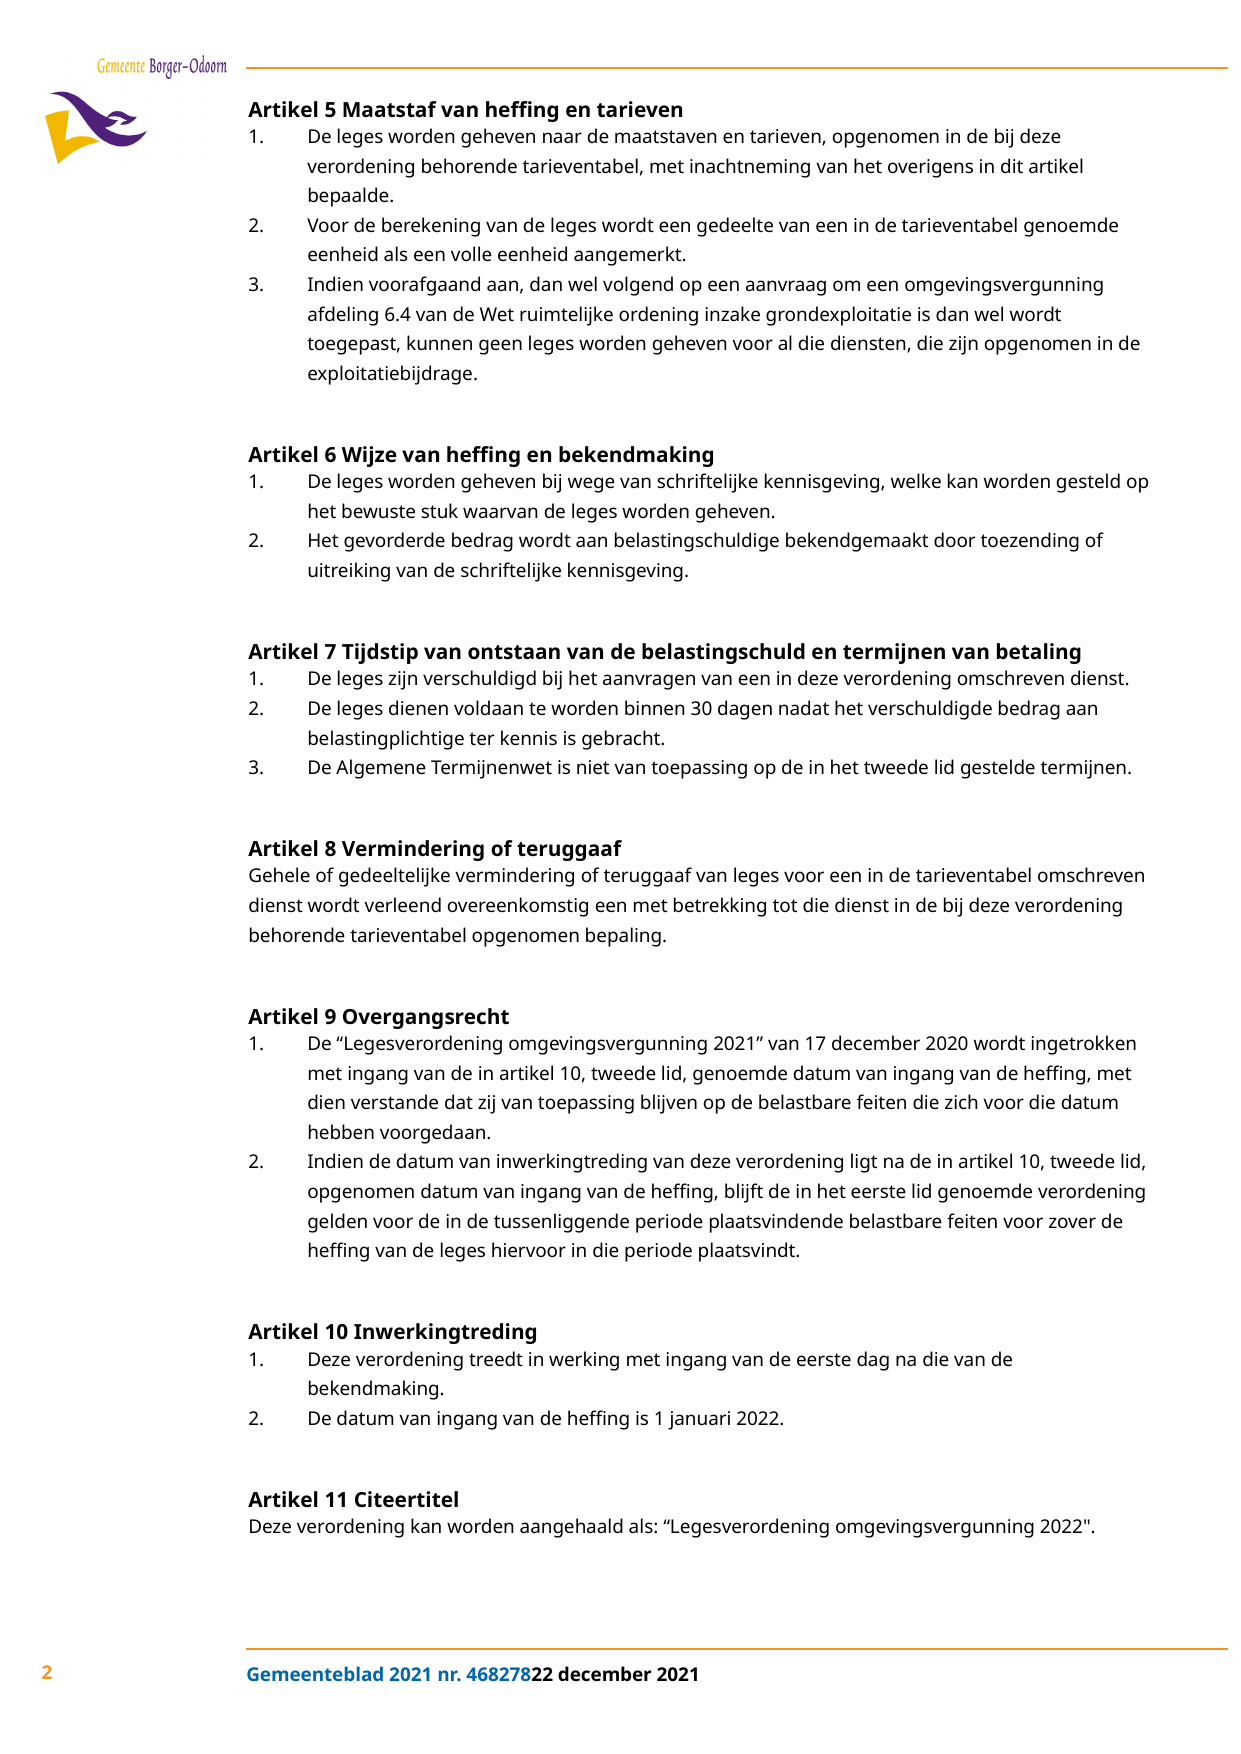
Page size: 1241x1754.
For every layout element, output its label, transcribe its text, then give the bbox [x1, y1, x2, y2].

list De “Legesverordening omgevingsvergunning 2021” van 17 december 2020 wordt ingetrokken met ingang van de in artikel 10, tweede lid, genoemde datum van ingang van de heffing, met dien verstande dat zij van toepassing blijven op de belastbare feiten die zich voor die datum hebben voorgedaan. [248, 1030, 1152, 1145]
list Indien voorafgaand aan, dan wel volgend op een aanvraag om een omgevingsvergunning afdeling 6.4 van de Wet ruimtelijke ordening inzake grondexploitatie is dan wel wordt toegepast, kunnen geen leges worden geheven voor al die diensten, die zijn opgenomen in de exploitatiebijdrage. [248, 271, 1152, 386]
text Artikel 10 Inwerkingtreding [248, 1317, 1152, 1346]
list De leges dienen voldaan te worden binnen 30 dagen nadat het verschuldigde bedrag aan belastingplichtige ter kennis is gebracht. [248, 695, 1152, 750]
text Artikel 9 Overgangsrecht [248, 1002, 1152, 1030]
list De leges worden geheven naar de maatstaven en tarieven, opgenomen in de bij deze verordening behorende tarieventabel, met inachtneming van het overigens in dit artikel bepaalde. [248, 123, 1152, 208]
text Artikel 5 Maatstaf van heffing en tarieven [248, 95, 1152, 123]
list De leges zijn verschuldigd bij het aanvragen van een in deze verordening omschreven dienst. [248, 666, 1152, 691]
list Voor de berekening van de leges wordt een gedeelte van een in de tarieventabel genoemde eenheid als een volle eenheid aangemerkt. [248, 212, 1152, 267]
list Deze verordening treedt in werking met ingang van de eerste dag na die van de bekendmaking. [248, 1346, 1152, 1401]
picture [41, 47, 231, 172]
text Deze verordening kan worden aangehaald als: “Legesverordening omgevingsvergunning 2022". [248, 1513, 1152, 1539]
text Artikel 7 Tijdstip van ontstaan van de belastingschuld en termijnen van betaling [248, 637, 1152, 666]
list Het gevorderde bedrag wordt aan belastingschuldige bekendgemaakt door toezending of uitreiking van de schriftelijke kennisgeving. [248, 527, 1152, 583]
list De datum van ingang van de heffing is 1 januari 2022. [248, 1405, 1152, 1431]
text Artikel 6 Wijze van heffing en bekendmaking [248, 440, 1152, 468]
text Artikel 8 Vermindering of teruggaaf [248, 834, 1152, 863]
text Artikel 11 Citeertitel [248, 1485, 1152, 1513]
list De leges worden geheven bij wege van schriftelijke kennisgeving, welke kan worden gesteld op het bewuste stuk waarvan de leges worden geheven. [248, 468, 1152, 524]
list Indien de datum van inwerkingtreding van deze verordening ligt na de in artikel 10, tweede lid, opgenomen datum van ingang van de heffing, blijft de in het eerste lid genoemde verordening gelden voor de in de tussenliggende periode plaatsvindende belastbare feiten voor zover de heffing van de leges hiervoor in die periode plaatsvindt. [248, 1149, 1152, 1263]
list De Algemene Termijnenwet is niet van toepassing op de in het tweede lid gestelde termijnen. [248, 754, 1152, 780]
text Gehele of gedeeltelijke vermindering of teruggaaf van leges voor een in de tarieventabel omschreven dienst wordt verleend overeenkomstig een met betrekking tot die dienst in de bij deze verordening behorende tarieventabel opgenomen bepaling. [248, 863, 1152, 948]
